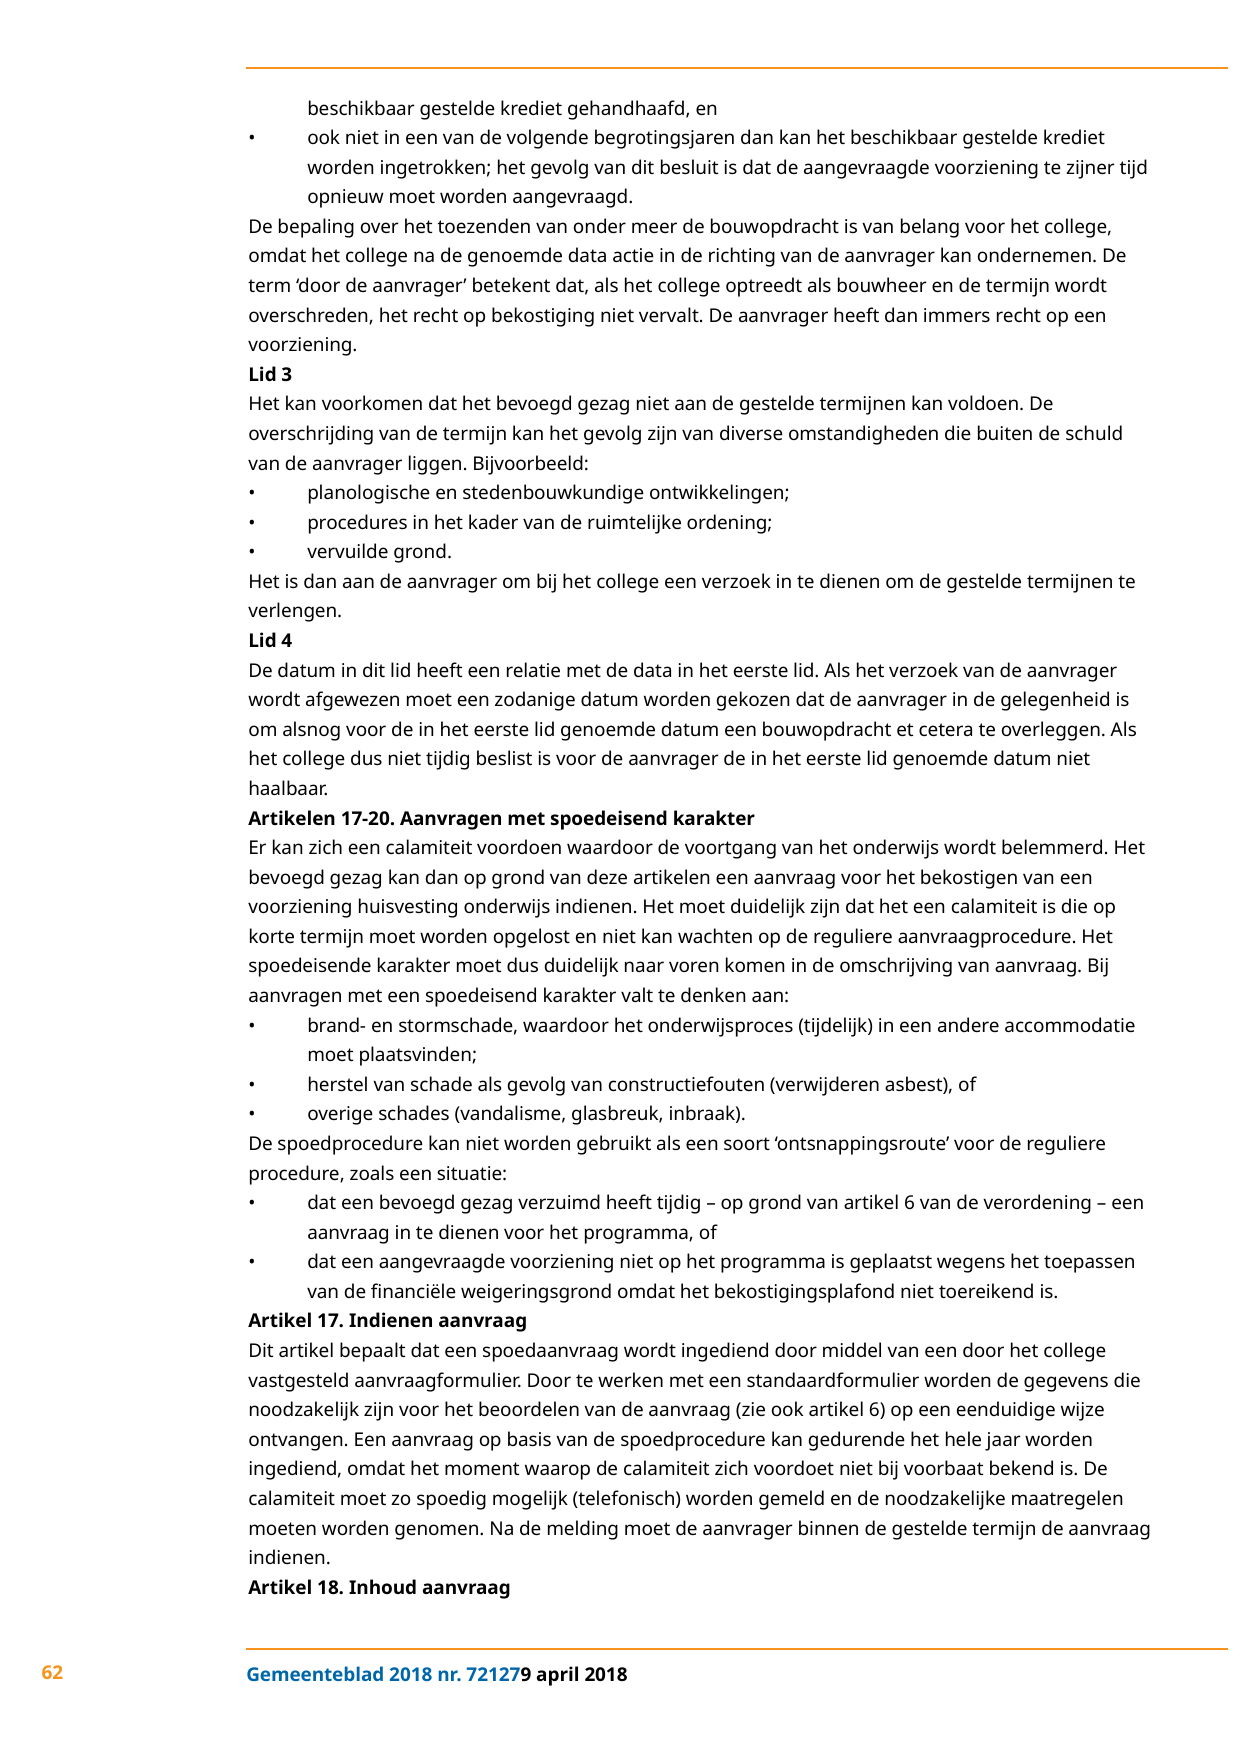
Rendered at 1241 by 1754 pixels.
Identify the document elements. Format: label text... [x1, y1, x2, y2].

list brand- en stormschade, waardoor het onderwijsproces (tijdelijk) in een andere accommodatie moet plaatsvinden; [248, 1012, 1152, 1067]
text Het is dan aan de aanvrager om bij het college een verzoek in te dienen om de gestelde termijnen te verlengen. [248, 568, 1152, 623]
text De datum in dit lid heeft een relatie met de data in het eerste lid. Als het verzoek van de aanvrager wordt afgewezen moet een zodanige datum worden gekozen dat de aanvrager in de gelegenheid is om alsnog voor de in het eerste lid genoemde datum een bouwopdracht et cetera te overleggen. Als het college dus niet tijdig beslist is voor de aanvrager de in het eerste lid genoemde datum niet haalbaar. [248, 657, 1152, 801]
list ook niet in een van de volgende begrotingsjaren dan kan het beschikbaar gestelde krediet worden ingetrokken; het gevolg van dit besluit is dat de aangevraagde voorziening te zijner tijd opnieuw moet worden aangevraagd. [248, 124, 1152, 209]
text Artikel 18. Inhoud aanvraag [248, 1574, 1152, 1600]
list procedures in het kader van de ruimtelijke ordening; [248, 509, 1152, 535]
text Er kan zich een calamiteit voordoen waardoor de voortgang van het onderwijs wordt belemmerd. Het bevoegd gezag kan dan op grond van deze artikelen een aanvraag voor het bekostigen van een voorziening huisvesting onderwijs indienen. Het moet duidelijk zijn dat het een calamiteit is die op korte termijn moet worden opgelost en niet kan wachten op de reguliere aanvraagprocedure. Het spoedeisende karakter moet dus duidelijk naar voren komen in de omschrijving van aanvraag. Bij aanvragen met een spoedeisend karakter valt te denken aan: [248, 834, 1152, 1008]
list overige schades (vandalisme, glasbreuk, inbraak). [248, 1101, 1152, 1126]
text Lid 4 [248, 627, 1152, 653]
list herstel van schade als gevolg van constructiefouten (verwijderen asbest), of [248, 1071, 1152, 1097]
picture [41, 47, 231, 172]
list planologische en stedenbouwkundige ontwikkelingen; [248, 479, 1152, 505]
text Artikel 17. Indienen aanvraag [248, 1308, 1152, 1333]
list dat een aangevraagde voorziening niet op het programma is geplaatst wegens het toepassen van de financiële weigeringsgrond omdat het bekostigingsplafond niet toereikend is. [248, 1248, 1152, 1304]
text Dit artikel bepaalt dat een spoedaanvraag wordt ingediend door middel van een door het college vastgesteld aanvraagformulier. Door te werken met een standaardformulier worden de gegevens die noodzakelijk zijn voor het beoordelen van de aanvraag (zie ook artikel 6) op een eenduidige wijze ontvangen. Een aanvraag op basis van de spoedprocedure kan gedurende het hele jaar worden ingediend, omdat het moment waarop de calamiteit zich voordoet niet bij voorbaat bekend is. De calamiteit moet zo spoedig mogelijk (telefonisch) worden gemeld en de noodzakelijke maatregelen moeten worden genomen. Na de melding moet de aanvrager binnen de gestelde termijn de aanvraag indienen. [248, 1337, 1152, 1570]
text De bepaling over het toezenden van onder meer de bouwopdracht is van belang voor het college, omdat het college na de genoemde data actie in de richting van de aanvrager kan ondernemen. De term ‘door de aanvrager’ betekent dat, als het college optreedt als bouwheer en de termijn wordt overschreden, het recht op bekostiging niet vervalt. De aanvrager heeft dan immers recht op een voorziening. [248, 213, 1152, 357]
text Artikelen 17-20. Aanvragen met spoedeisend karakter [248, 805, 1152, 831]
list dat een bevoegd gezag verzuimd heeft tijdig – op grond van artikel 6 van de verordening – een aanvraag in te dienen voor het programma, of [248, 1189, 1152, 1245]
list vervuilde grond. [248, 538, 1152, 564]
text Lid 3 [248, 361, 1152, 387]
text Het kan voorkomen dat het bevoegd gezag niet aan de gestelde termijnen kan voldoen. De overschrijding van de termijn kan het gevolg zijn van diverse omstandigheden die buiten de schuld van de aanvrager liggen. Bijvoorbeeld: [248, 391, 1152, 476]
text De spoedprocedure kan niet worden gebruikt als een soort ‘ontsnappingsroute’ voor de reguliere procedure, zoals een situatie: [248, 1130, 1152, 1186]
list beschikbaar gestelde krediet gehandhaafd, en [248, 95, 1152, 121]
